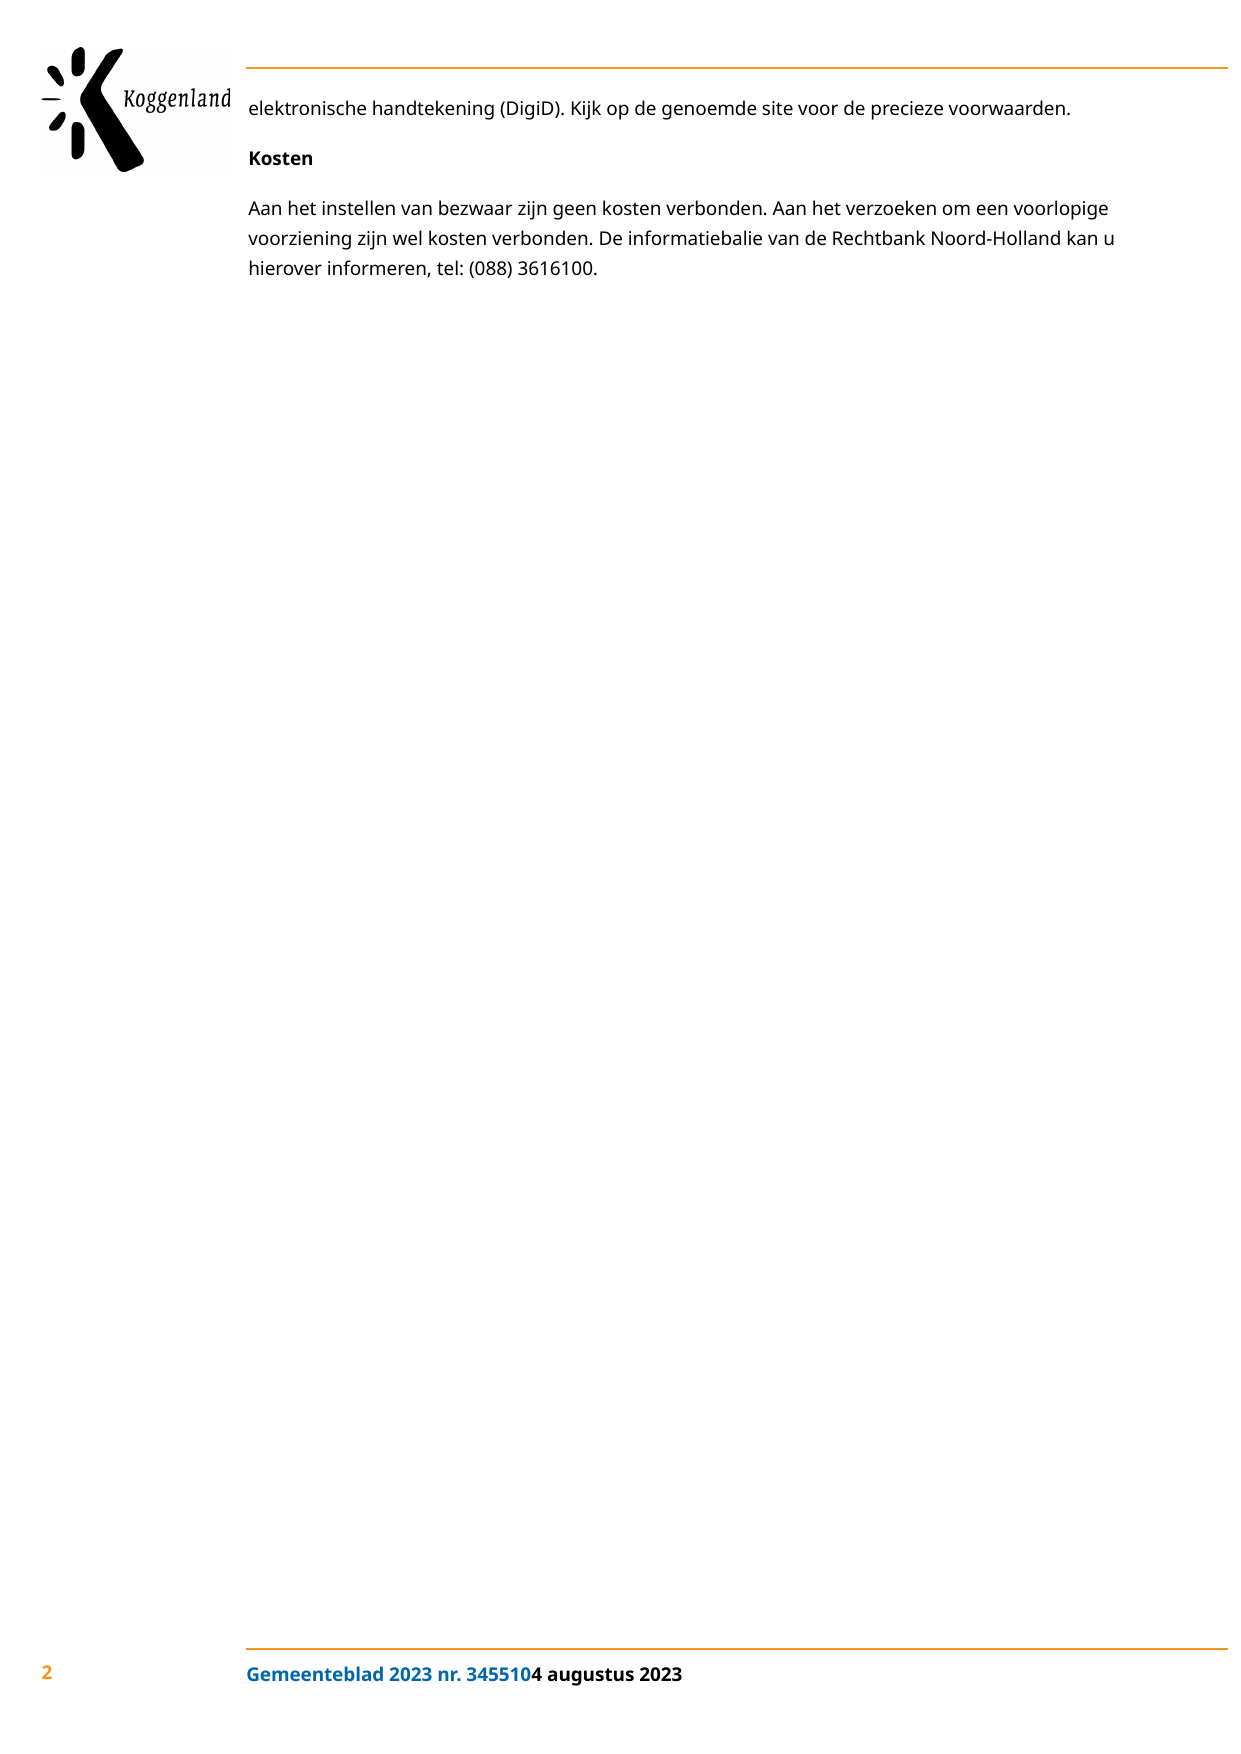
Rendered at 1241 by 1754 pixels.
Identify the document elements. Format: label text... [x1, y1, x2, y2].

picture [41, 47, 231, 172]
text Aan het instellen van bezwaar zijn geen kosten verbonden. Aan het verzoeken om een voorlopige voorziening zijn wel kosten verbonden. De informatiebalie van de Rechtbank Noord-Holland kan u hierover informeren, tel: (088) 3616100. [248, 196, 1152, 281]
text Kosten [248, 145, 1152, 171]
text elektronische handtekening (DigiD). Kijk op de genoemde site voor de precieze voorwaarden. [248, 95, 1152, 121]
